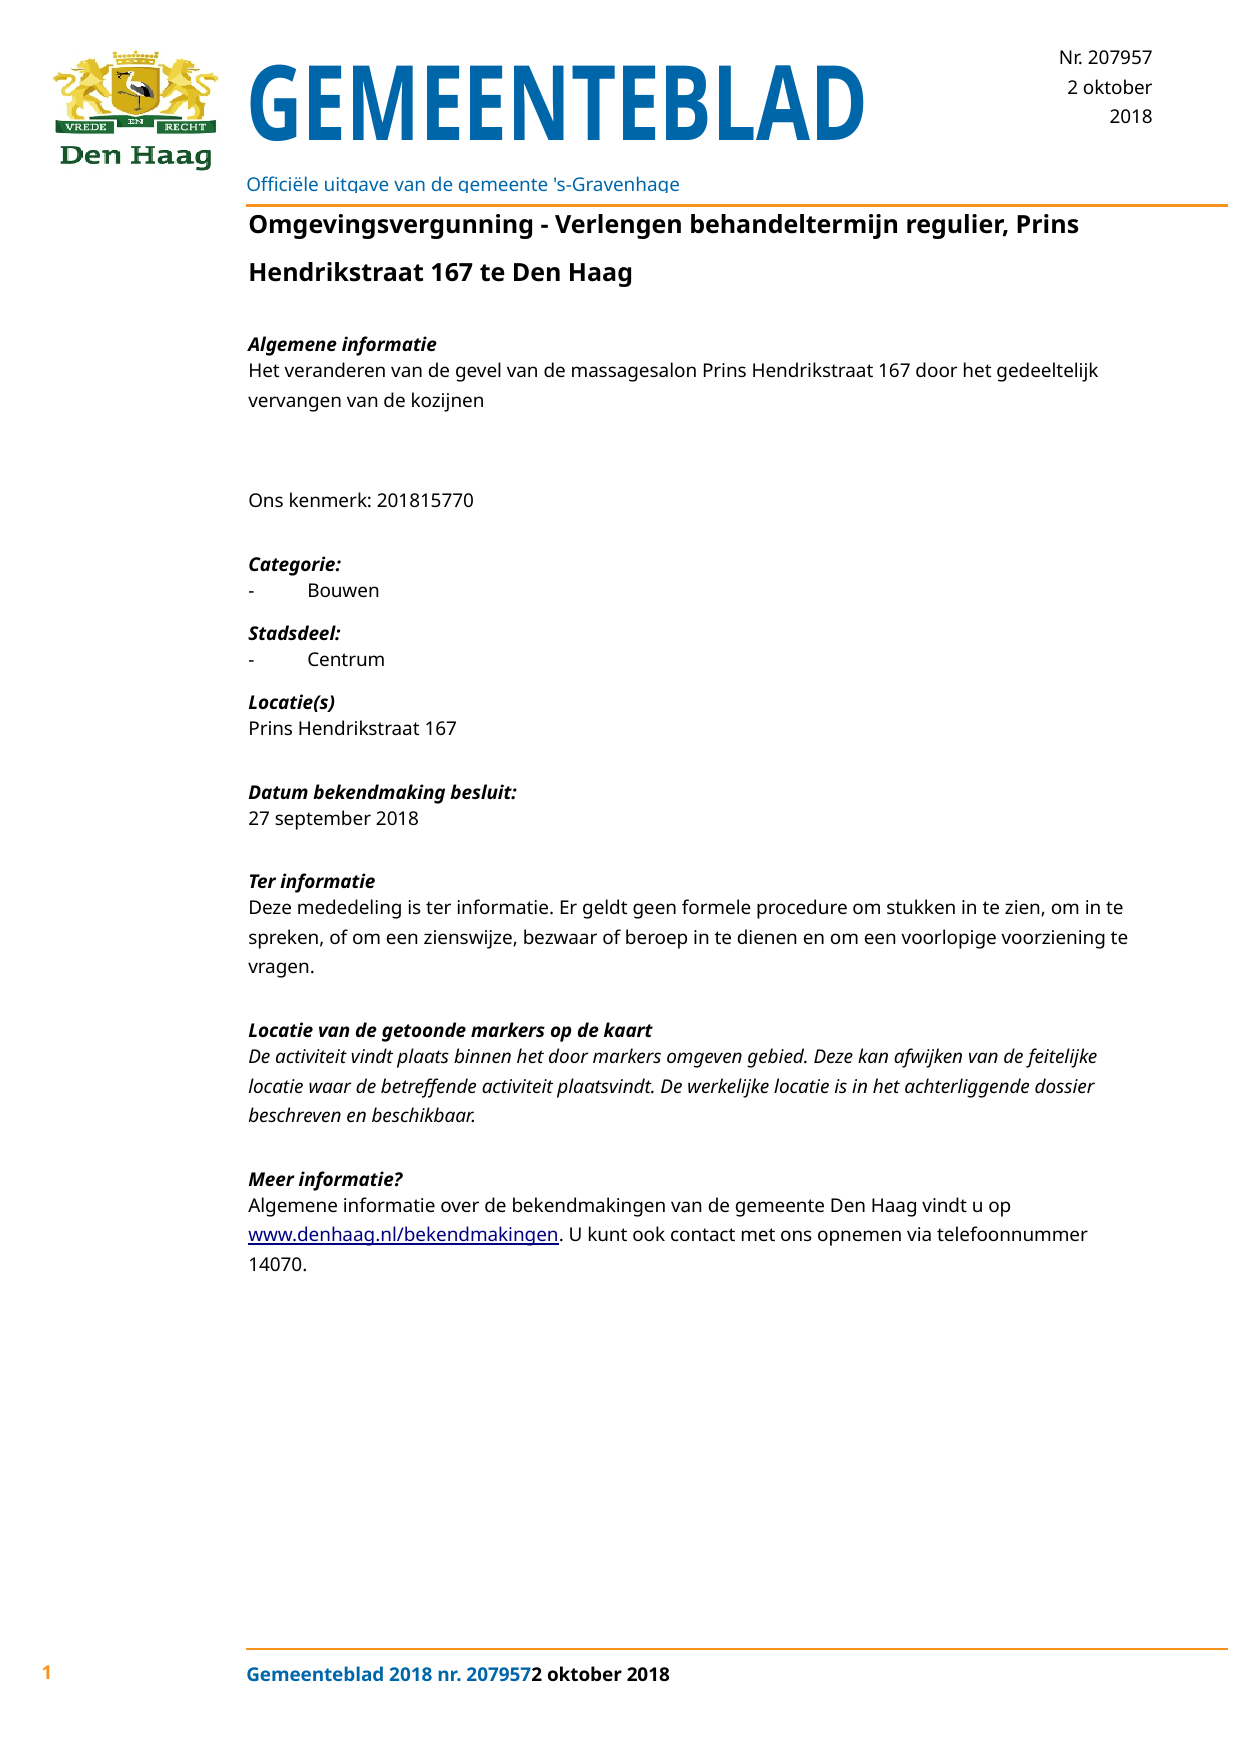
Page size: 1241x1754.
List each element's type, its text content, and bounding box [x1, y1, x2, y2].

list Centrum [248, 646, 1152, 672]
text Locatie van de getoonde markers op de kaart [248, 1017, 1152, 1043]
text Algemene informatie [248, 331, 1152, 357]
text Omgevingsvergunning - Verlengen behandeltermijn regulier, Prins Hendrikstraat 167 te Den Haag [248, 207, 1152, 288]
text De activiteit vindt plaats binnen het door markers omgeven gebied. Deze kan afwijken van de feitelijke locatie waar de betreffende activiteit plaatsvindt. De werkelijke locatie is in het achterliggende dossier beschreven en beschikbaar. [248, 1043, 1152, 1128]
text Ter informatie [248, 869, 1152, 894]
text Ons kenmerk: 201815770 [248, 488, 1152, 513]
text Algemene informatie over de bekendmakingen van de gemeente Den Haag vindt u op www.denhaag.nl/bekendmakingen. U kunt ook contact met ons opnemen via telefoonnummer 14070. [248, 1192, 1152, 1277]
text Deze mededeling is ter informatie. Er geldt geen formele procedure om stukken in te zien, om in te spreken, of om een zienswijze, bezwaar of beroep in te dienen en om een voorlopige voorziening te vragen. [248, 894, 1152, 979]
text Categorie: [248, 552, 1152, 577]
text Datum bekendmaking besluit: [248, 779, 1152, 805]
text 27 september 2018 [248, 805, 1152, 830]
text Locatie(s) [248, 689, 1152, 715]
list Bouwen [248, 577, 1152, 603]
text Meer informatie? [248, 1166, 1152, 1192]
text Stadsdeel: [248, 620, 1152, 646]
text Prins Hendrikstraat 167 [248, 715, 1152, 741]
text Het veranderen van de gevel van de massagesalon Prins Hendrikstraat 167 door het gedeeltelijk vervangen van de kozijnen [248, 357, 1152, 412]
picture [41, 47, 231, 172]
